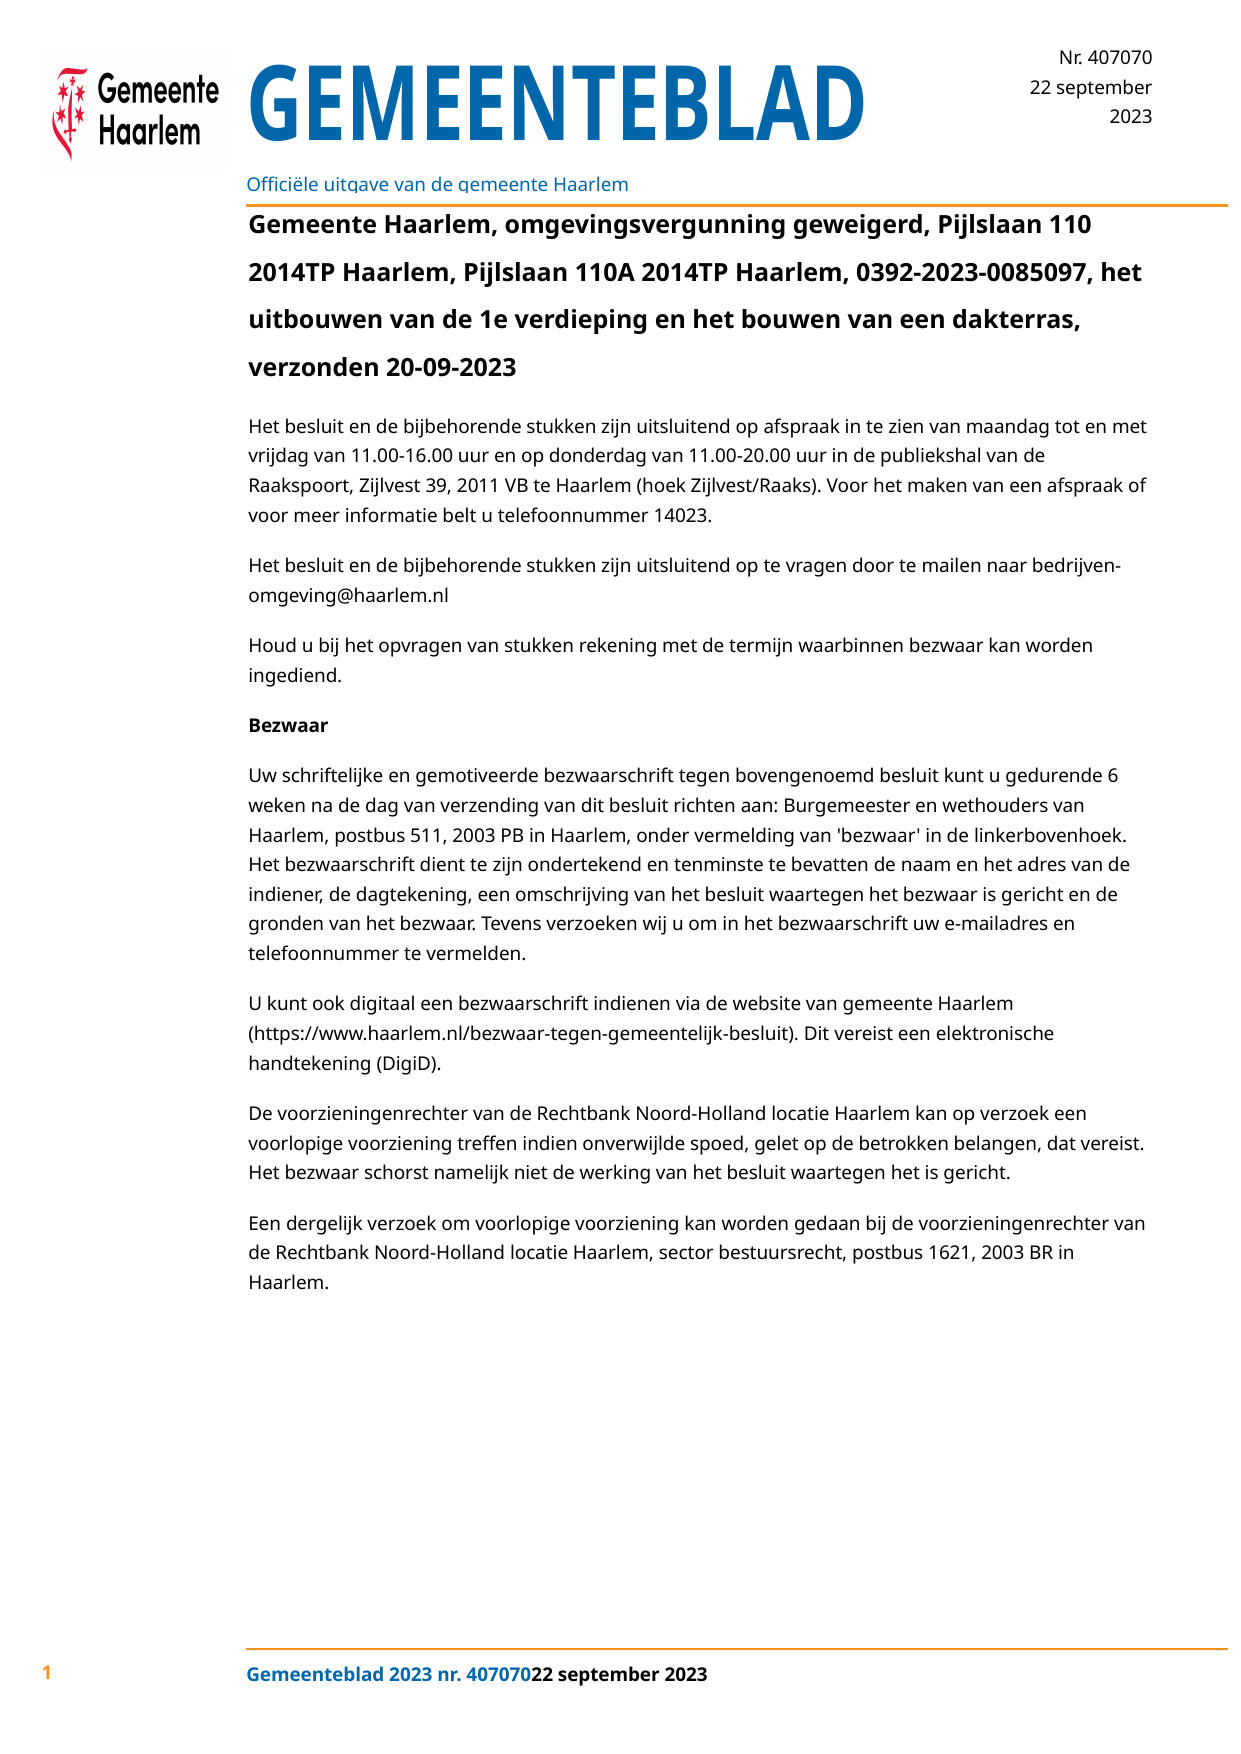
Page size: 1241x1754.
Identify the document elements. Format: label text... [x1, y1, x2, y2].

text Het besluit en de bijbehorende stukken zijn uitsluitend op te vragen door te mailen naar bedrijven-omgeving@haarlem.nl [248, 552, 1152, 608]
text Bezwaar [248, 712, 1152, 738]
text U kunt ook digitaal een bezwaarschrift indienen via de website van gemeente Haarlem (https://www.haarlem.nl/bezwaar-tegen-gemeentelijk-besluit). Dit vereist een elektronische handtekening (DigiD). [248, 991, 1152, 1076]
text Uw schriftelijke en gemotiveerde bezwaarschrift tegen bovengenoemd besluit kunt u gedurende 6 weken na de dag van verzending van dit besluit richten aan: Burgemeester en wethouders van Haarlem, postbus 511, 2003 PB in Haarlem, onder vermelding van 'bezwaar' in de linkerbovenhoek. Het bezwaarschrift dient te zijn ondertekend en tenminste te bevatten de naam en het adres van de indiener, de dagtekening, een omschrijving van het besluit waartegen het bezwaar is gericht en de gronden van het bezwaar. Tevens verzoeken wij u om in het bezwaarschrift uw e-mailadres en telefoonnummer te vermelden. [248, 763, 1152, 966]
text De voorzieningenrechter van de Rechtbank Noord-Holland locatie Haarlem kan op verzoek een voorlopige voorziening treffen indien onverwijlde spoed, gelet op de betrokken belangen, dat vereist. Het bezwaar schorst namelijk niet de werking van het besluit waartegen het is gericht. [248, 1100, 1152, 1185]
text Een dergelijk verzoek om voorlopige voorziening kan worden gedaan bij de voorzieningenrechter van de Rechtbank Noord-Holland locatie Haarlem, sector bestuursrecht, postbus 1621, 2003 BR in Haarlem. [248, 1210, 1152, 1295]
text Het besluit en de bijbehorende stukken zijn uitsluitend op afspraak in te zien van maandag tot en met vrijdag van 11.00-16.00 uur en op donderdag van 11.00-20.00 uur in de publiekshal van de Raakspoort, Zijlvest 39, 2011 VB te Haarlem (hoek Zijlvest/Raaks). Voor het maken van een afspraak of voor meer informatie belt u telefoonnummer 14023. [248, 413, 1152, 528]
text Gemeente Haarlem, omgevingsvergunning geweigerd, Pijlslaan 110 2014TP Haarlem, Pijlslaan 110A 2014TP Haarlem, 0392-2023-0085097, het uitbouwen van de 1e verdieping en het bouwen van een dakterras, verzonden 20-09-2023 [248, 207, 1152, 384]
text Houd u bij het opvragen van stukken rekening met de termijn waarbinnen bezwaar kan worden ingediend. [248, 632, 1152, 688]
picture [41, 47, 231, 172]
